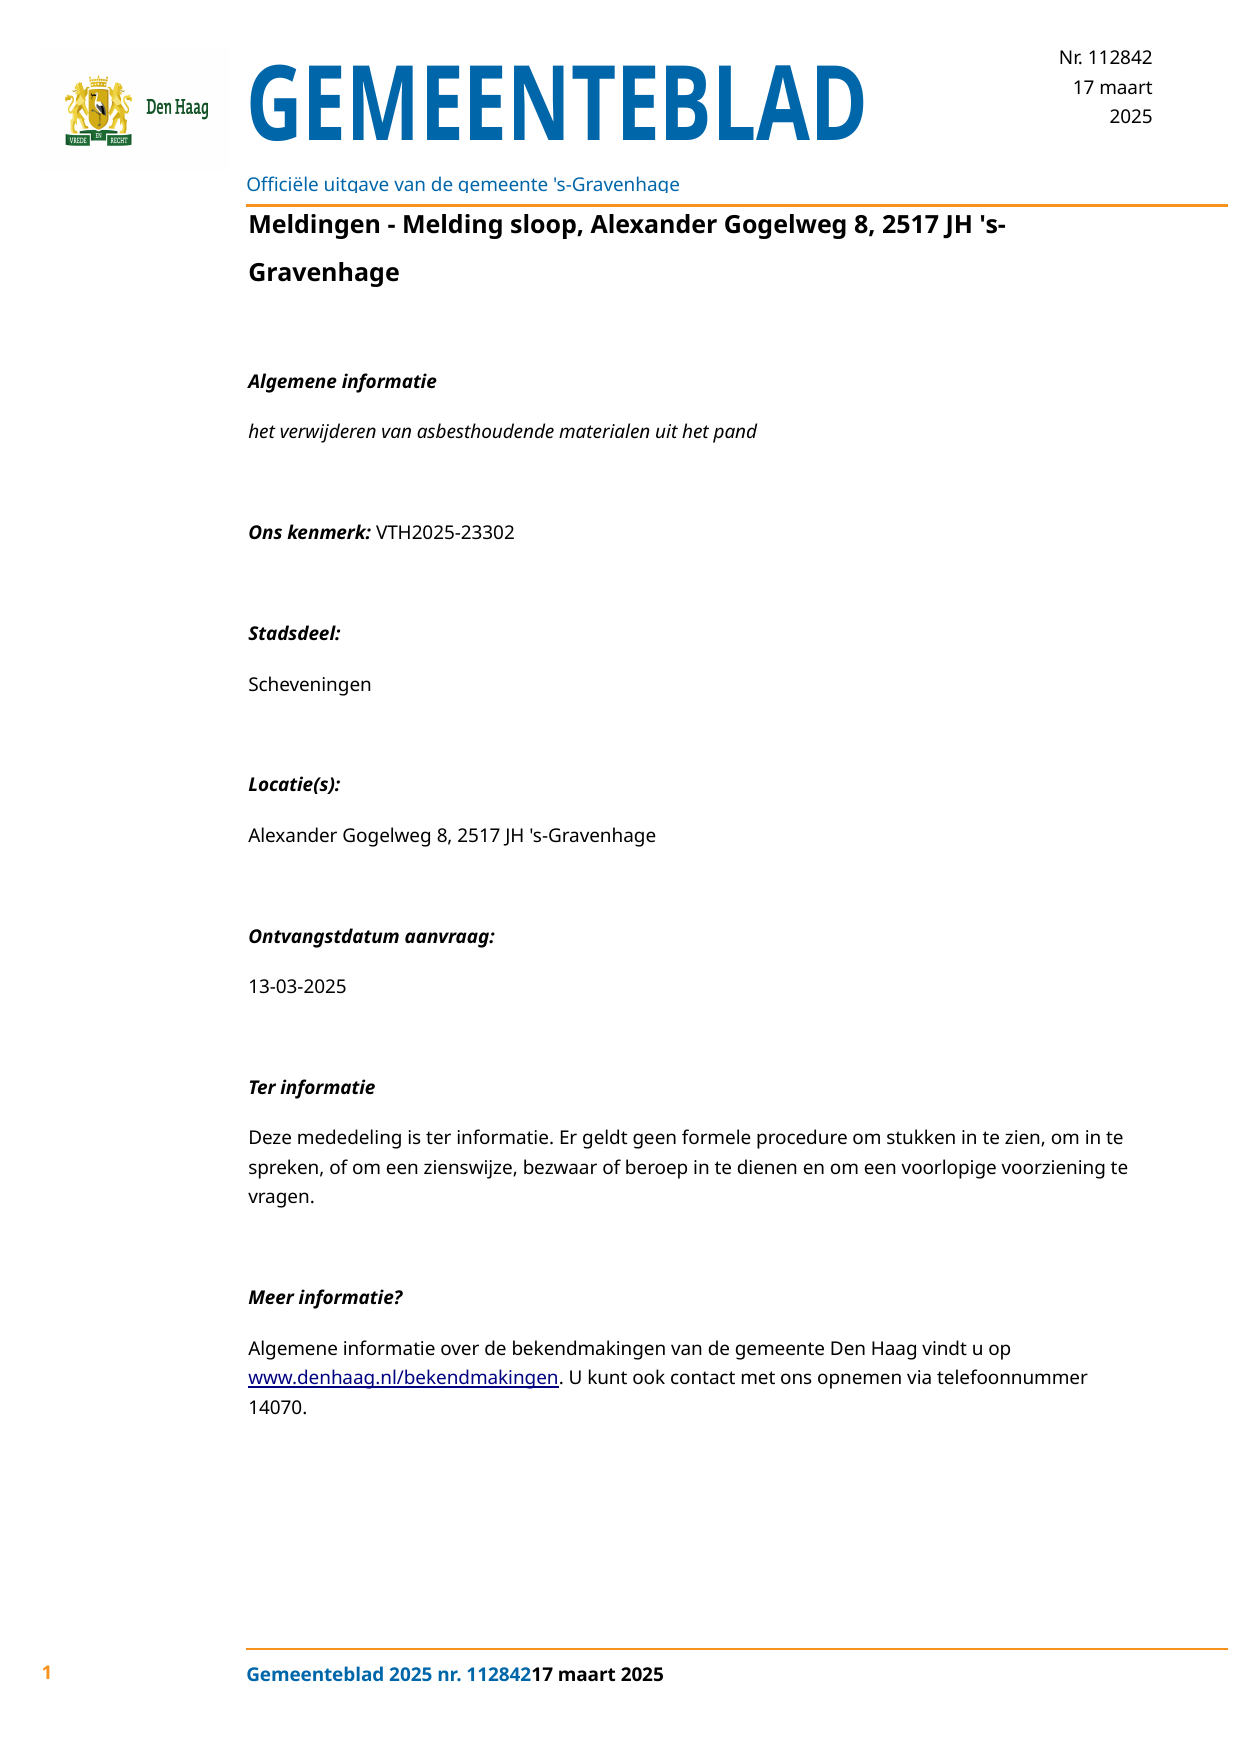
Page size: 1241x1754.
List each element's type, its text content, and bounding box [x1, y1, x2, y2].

text Scheveningen [248, 671, 1152, 697]
text Alexander Gogelweg 8, 2517 JH 's-Gravenhage [248, 822, 1152, 848]
text Ontvangstdatum aanvraag: [248, 923, 1152, 949]
text 13-03-2025 [248, 973, 1152, 999]
text Meer informatie? [248, 1284, 1152, 1310]
text Locatie(s): [248, 772, 1152, 797]
text Algemene informatie [248, 368, 1152, 394]
text Algemene informatie over de bekendmakingen van de gemeente Den Haag vindt u op www.denhaag.nl/bekendmakingen. U kunt ook contact met ons opnemen via telefoonnummer 14070. [248, 1335, 1152, 1420]
text Meldingen - Melding sloop, Alexander Gogelweg 8, 2517 JH 's-Gravenhage [248, 207, 1152, 288]
text Ons kenmerk: VTH2025-23302 [248, 519, 1152, 545]
text het verwijderen van asbesthoudende materialen uit het pand [248, 419, 1152, 444]
text Stadsdeel: [248, 620, 1152, 646]
text Ter informatie [248, 1074, 1152, 1100]
picture [41, 47, 231, 172]
text Deze mededeling is ter informatie. Er geldt geen formele procedure om stukken in te zien, om in te spreken, of om een zienswijze, bezwaar of beroep in te dienen en om een voorlopige voorziening te vragen. [248, 1124, 1152, 1209]
